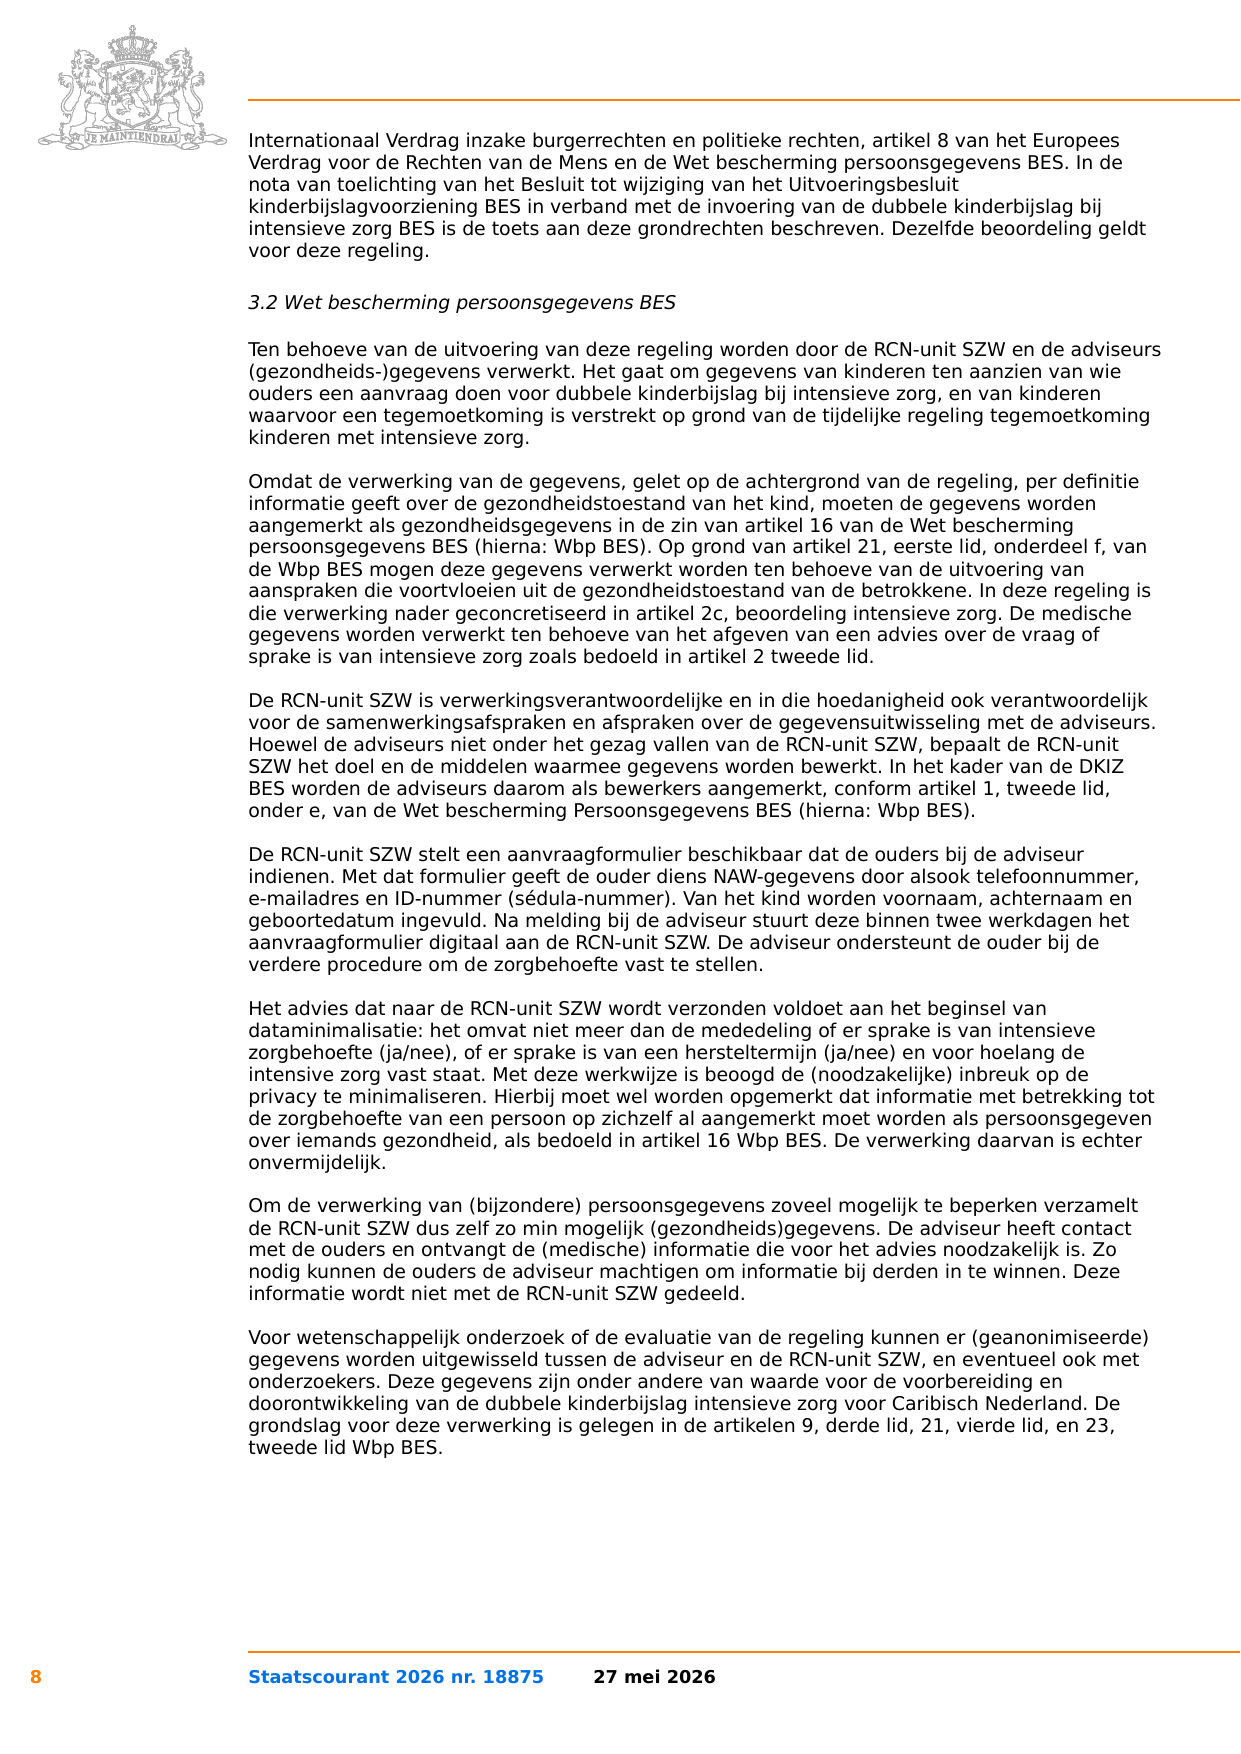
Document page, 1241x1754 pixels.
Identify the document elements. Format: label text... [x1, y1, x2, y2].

text De RCN-unit SZW stelt een aanvraagformulier beschikbaar dat de ouders bij de adviseur indienen. Met dat formulier geeft de ouder diens NAW-gegevens door alsook telefoonnummer, e-mailadres en ID-nummer (sédula-nummer). Van het kind worden voornaam, achternaam en geboortedatum ingevuld. Na melding bij de adviseur stuurt deze binnen twee werkdagen het aanvraagformulier digitaal aan de RCN-unit SZW. De adviseur ondersteunt de ouder bij de verdere procedure om de zorgbehoefte vast te stellen. [248, 844, 1163, 976]
text De RCN-unit SZW is verwerkingsverantwoordelijke en in die hoedanigheid ook verantwoordelijk voor de samenwerkingsafspraken en afspraken over de gegevensuitwisseling met de adviseurs. Hoewel de adviseurs niet onder het gezag vallen van de RCN-unit SZW, bepaalt de RCN-unit SZW het doel en de middelen waarmee gegevens worden bewerkt. In het kader van de DKIZ BES worden de adviseurs daarom als bewerkers aangemerkt, conform artikel 1, tweede lid, onder e, van de Wet bescherming Persoonsgegevens BES (hierna: Wbp BES). [248, 690, 1163, 822]
text Om de verwerking van (bijzondere) persoonsgegevens zoveel mogelijk te beperken verzamelt de RCN-unit SZW dus zelf zo min mogelijk (gezondheids)gegevens. De adviseur heeft contact met de ouders en ontvangt de (medische) informatie die voor het advies noodzakelijk is. Zo nodig kunnen de ouders de adviseur machtigen om informatie bij derden in te winnen. Deze informatie wordt niet met de RCN-unit SZW gedeeld. [248, 1195, 1163, 1305]
picture [38, 25, 227, 150]
text Omdat de verwerking van de gegevens, gelet op de achtergrond van de regeling, per definitie informatie geeft over de gezondheidstoestand van het kind, moeten de gegevens worden aangemerkt als gezondheidsgegevens in de zin van artikel 16 van de Wet bescherming persoonsgegevens BES (hierna: Wbp BES). Op grond van artikel 21, eerste lid, onderdeel f, van de Wbp BES mogen deze gegevens verwerkt worden ten behoeve van de uitvoering van aanspraken die voortvloeien uit de gezondheidstoestand van de betrokkene. In deze regeling is die verwerking nader geconcretiseerd in artikel 2c, beoordeling intensieve zorg. De medische gegevens worden verwerkt ten behoeve van het afgeven van een advies over de vraag of sprake is van intensieve zorg zoals bedoeld in artikel 2 tweede lid. [248, 471, 1163, 668]
subtitle 3.2 Wet bescherming persoonsgegevens BES [248, 292, 1163, 314]
text Ten behoeve van de uitvoering van deze regeling worden door de RCN-unit SZW en de adviseurs (gezondheids-)gegevens verwerkt. Het gaat om gegevens van kinderen ten aanzien van wie ouders een aanvraag doen voor dubbele kinderbijslag bij intensieve zorg, en van kinderen waarvoor een tegemoetkoming is verstrekt op grond van de tijdelijke regeling tegemoetkoming kinderen met intensieve zorg. [248, 339, 1163, 449]
text Internationaal Verdrag inzake burgerrechten en politieke rechten, artikel 8 van het Europees Verdrag voor de Rechten van de Mens en de Wet bescherming persoonsgegevens BES. In de nota van toelichting van het Besluit tot wijziging van het Uitvoeringsbesluit kinderbijslagvoorziening BES in verband met de invoering van de dubbele kinderbijslag bij intensieve zorg BES is de toets aan deze grondrechten beschreven. Dezelfde beoordeling geldt voor deze regeling. [248, 130, 1163, 262]
text Het advies dat naar de RCN-unit SZW wordt verzonden voldoet aan het beginsel van dataminimalisatie: het omvat niet meer dan de mededeling of er sprake is van intensieve zorgbehoefte (ja/nee), of er sprake is van een hersteltermijn (ja/nee) en voor hoelang de intensive zorg vast staat. Met deze werkwijze is beoogd de (noodzakelijke) inbreuk op de privacy te minimaliseren. Hierbij moet wel worden opgemerkt dat informatie met betrekking tot de zorgbehoefte van een persoon op zichzelf al aangemerkt moet worden als persoonsgegeven over iemands gezondheid, als bedoeld in artikel 16 Wbp BES. De verwerking daarvan is echter onvermijdelijk. [248, 998, 1163, 1173]
text Voor wetenschappelijk onderzoek of de evaluatie van de regeling kunnen er (geanonimiseerde) gegevens worden uitgewisseld tussen de adviseur en de RCN-unit SZW, en eventueel ook met onderzoekers. Deze gegevens zijn onder andere van waarde voor de voorbereiding en doorontwikkeling van de dubbele kinderbijslag intensieve zorg voor Caribisch Nederland. De grondslag voor deze verwerking is gelegen in de artikelen 9, derde lid, 21, vierde lid, en 23, tweede lid Wbp BES. [248, 1327, 1163, 1459]
